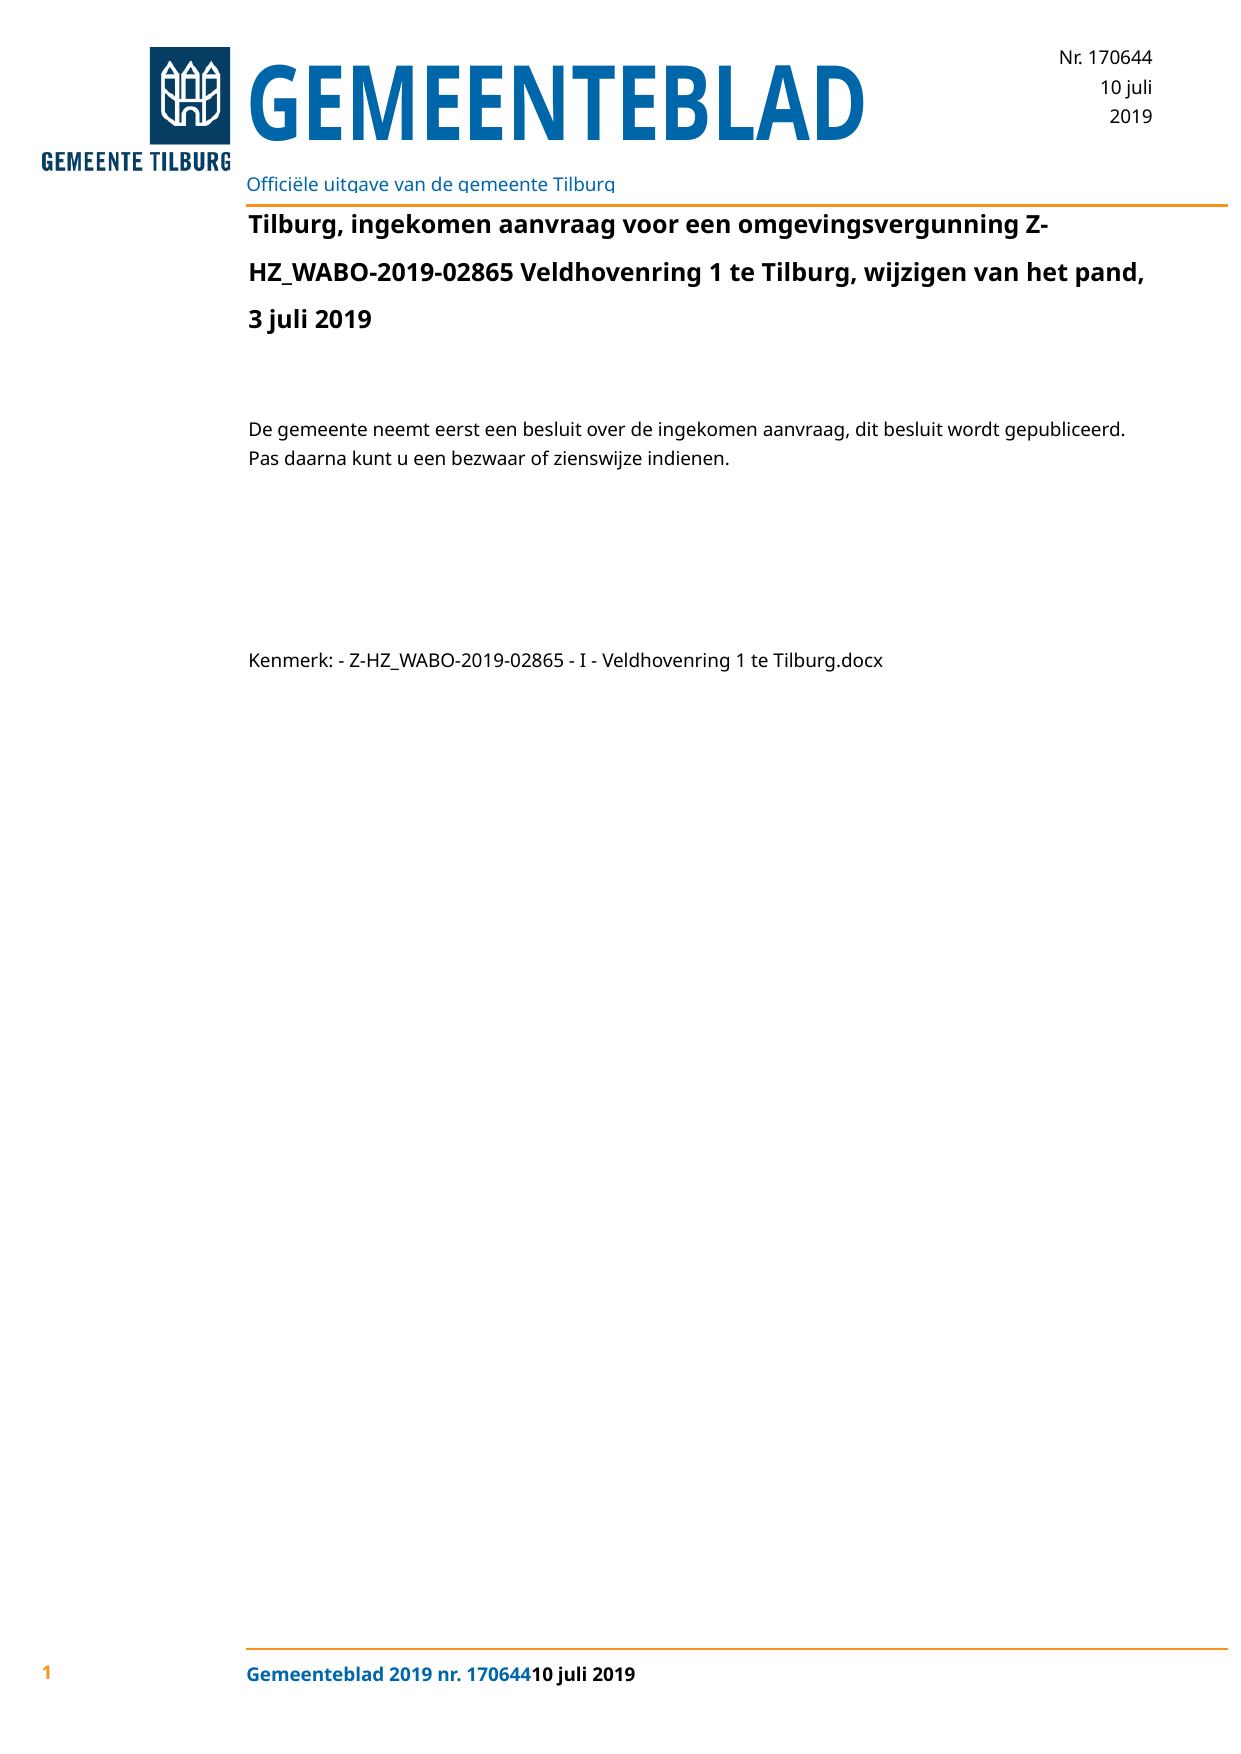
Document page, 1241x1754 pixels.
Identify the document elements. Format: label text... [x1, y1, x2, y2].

picture [41, 47, 231, 172]
text De gemeente neemt eerst een besluit over de ingekomen aanvraag, dit besluit wordt gepubliceerd. Pas daarna kunt u een bezwaar of zienswijze indienen. [248, 416, 1152, 471]
text Tilburg, ingekomen aanvraag voor een omgevingsvergunning Z-HZ_WABO-2019-02865 Veldhovenring 1 te Tilburg, wijzigen van het pand, 3 juli 2019 [248, 207, 1152, 336]
text Kenmerk: - Z-HZ_WABO-2019-02865 - I - Veldhovenring 1 te Tilburg.docx [248, 647, 1152, 673]
